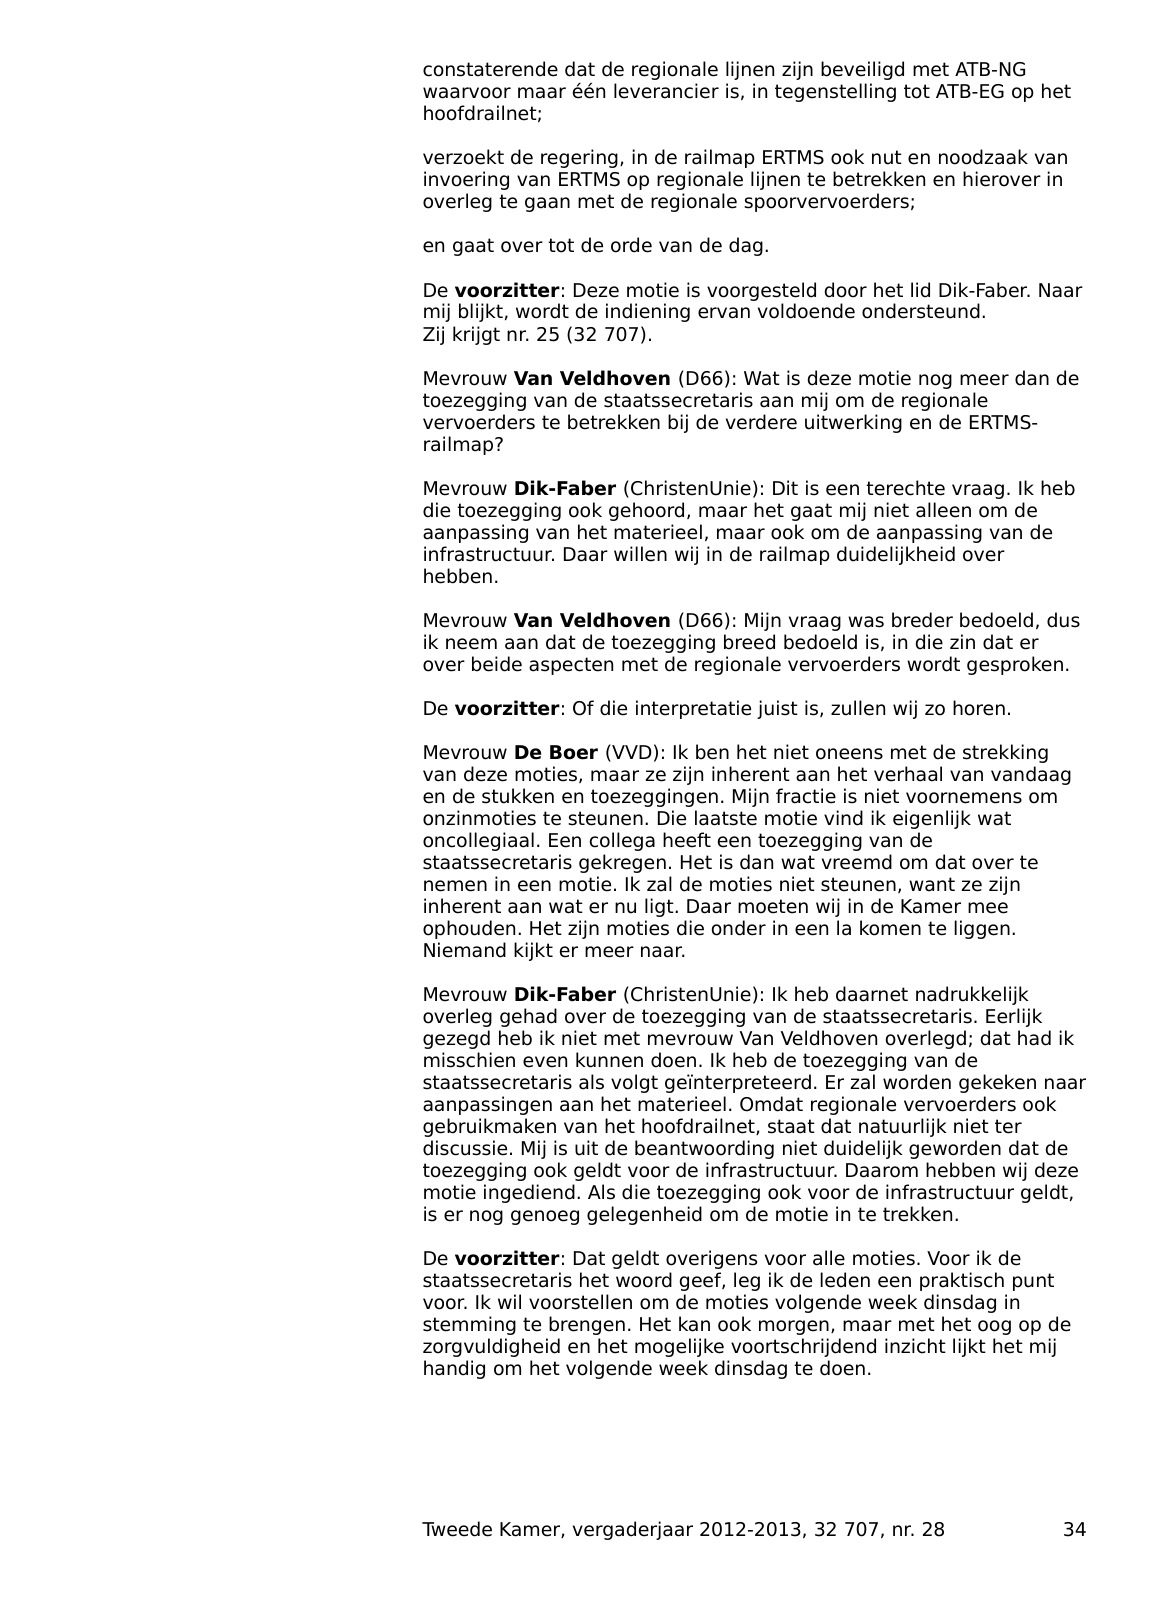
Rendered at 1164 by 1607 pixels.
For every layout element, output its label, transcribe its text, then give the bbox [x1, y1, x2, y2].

text Mevrouw Dik-Faber (ChristenUnie): Ik heb daarnet nadrukkelijk overleg gehad over de toezegging van de staatssecretaris. Eerlijk gezegd heb ik niet met mevrouw Van Veldhoven overlegd; dat had ik misschien even kunnen doen. Ik heb de toezegging van de staatssecretaris als volgt geïnterpreteerd. Er zal worden gekeken naar aanpassingen aan het materieel. Omdat regionale vervoerders ook gebruikmaken van het hoofdrailnet, staat dat natuurlijk niet ter discussie. Mij is uit de beantwoording niet duidelijk geworden dat de toezegging ook geldt voor de infrastructuur. Daarom hebben wij deze motie ingediend. Als die toezegging ook voor de infrastructuur geldt, is er nog genoeg gelegenheid om de motie in te trekken. [422, 984, 1087, 1226]
text Mevrouw Dik-Faber (ChristenUnie): Dit is een terechte vraag. Ik heb die toezegging ook gehoord, maar het gaat mij niet alleen om de aanpassing van het materieel, maar ook om de aanpassing van de infrastructuur. Daar willen wij in de railmap duidelijkheid over hebben. [422, 478, 1087, 588]
text De voorzitter: Deze motie is voorgesteld door het lid Dik-Faber. Naar mij blijkt, wordt de indiening ervan voldoende ondersteund. [422, 279, 1087, 323]
text Mevrouw Van Veldhoven (D66): Wat is deze motie nog meer dan de toezegging van de staatssecretaris aan mij om de regionale vervoerders te betrekken bij de verdere uitwerking en de ERTMS-railmap? [422, 368, 1087, 456]
text Mevrouw Van Veldhoven (D66): Mijn vraag was breder bedoeld, dus ik neem aan dat de toezegging breed bedoeld is, in die zin dat er over beide aspecten met de regionale vervoerders wordt gesproken. [422, 610, 1087, 676]
text De voorzitter: Of die interpretatie juist is, zullen wij zo horen. [422, 698, 1087, 720]
text verzoekt de regering, in de railmap ERTMS ook nut en noodzaak van invoering van ERTMS op regionale lijnen te betrekken en hierover in overleg te gaan met de regionale spoorvervoerders; [422, 147, 1087, 213]
text Zij krijgt nr. 25 (32 707). [422, 323, 1087, 345]
text Mevrouw De Boer (VVD): Ik ben het niet oneens met de strekking van deze moties, maar ze zijn inherent aan het verhaal van vandaag en de stukken en toezeggingen. Mijn fractie is niet voornemens om onzinmoties te steunen. Die laatste motie vind ik eigenlijk wat oncollegiaal. Een collega heeft een toezegging van de staatssecretaris gekregen. Het is dan wat vreemd om dat over te nemen in een motie. Ik zal de moties niet steunen, want ze zijn inherent aan wat er nu ligt. Daar moeten wij in de Kamer mee ophouden. Het zijn moties die onder in een la komen te liggen. Niemand kijkt er meer naar. [422, 742, 1087, 962]
text en gaat over tot de orde van de dag. [422, 235, 1087, 257]
text constaterende dat de regionale lijnen zijn beveiligd met ATB-NG waarvoor maar één leverancier is, in tegenstelling tot ATB-EG op het hoofdrailnet; [422, 59, 1087, 125]
text De voorzitter: Dat geldt overigens voor alle moties. Voor ik de staatssecretaris het woord geef, leg ik de leden een praktisch punt voor. Ik wil voorstellen om de moties volgende week dinsdag in stemming te brengen. Het kan ook morgen, maar met het oog op de zorgvuldigheid en het mogelijke voortschrijdend inzicht lijkt het mij handig om het volgende week dinsdag te doen. [422, 1248, 1087, 1380]
